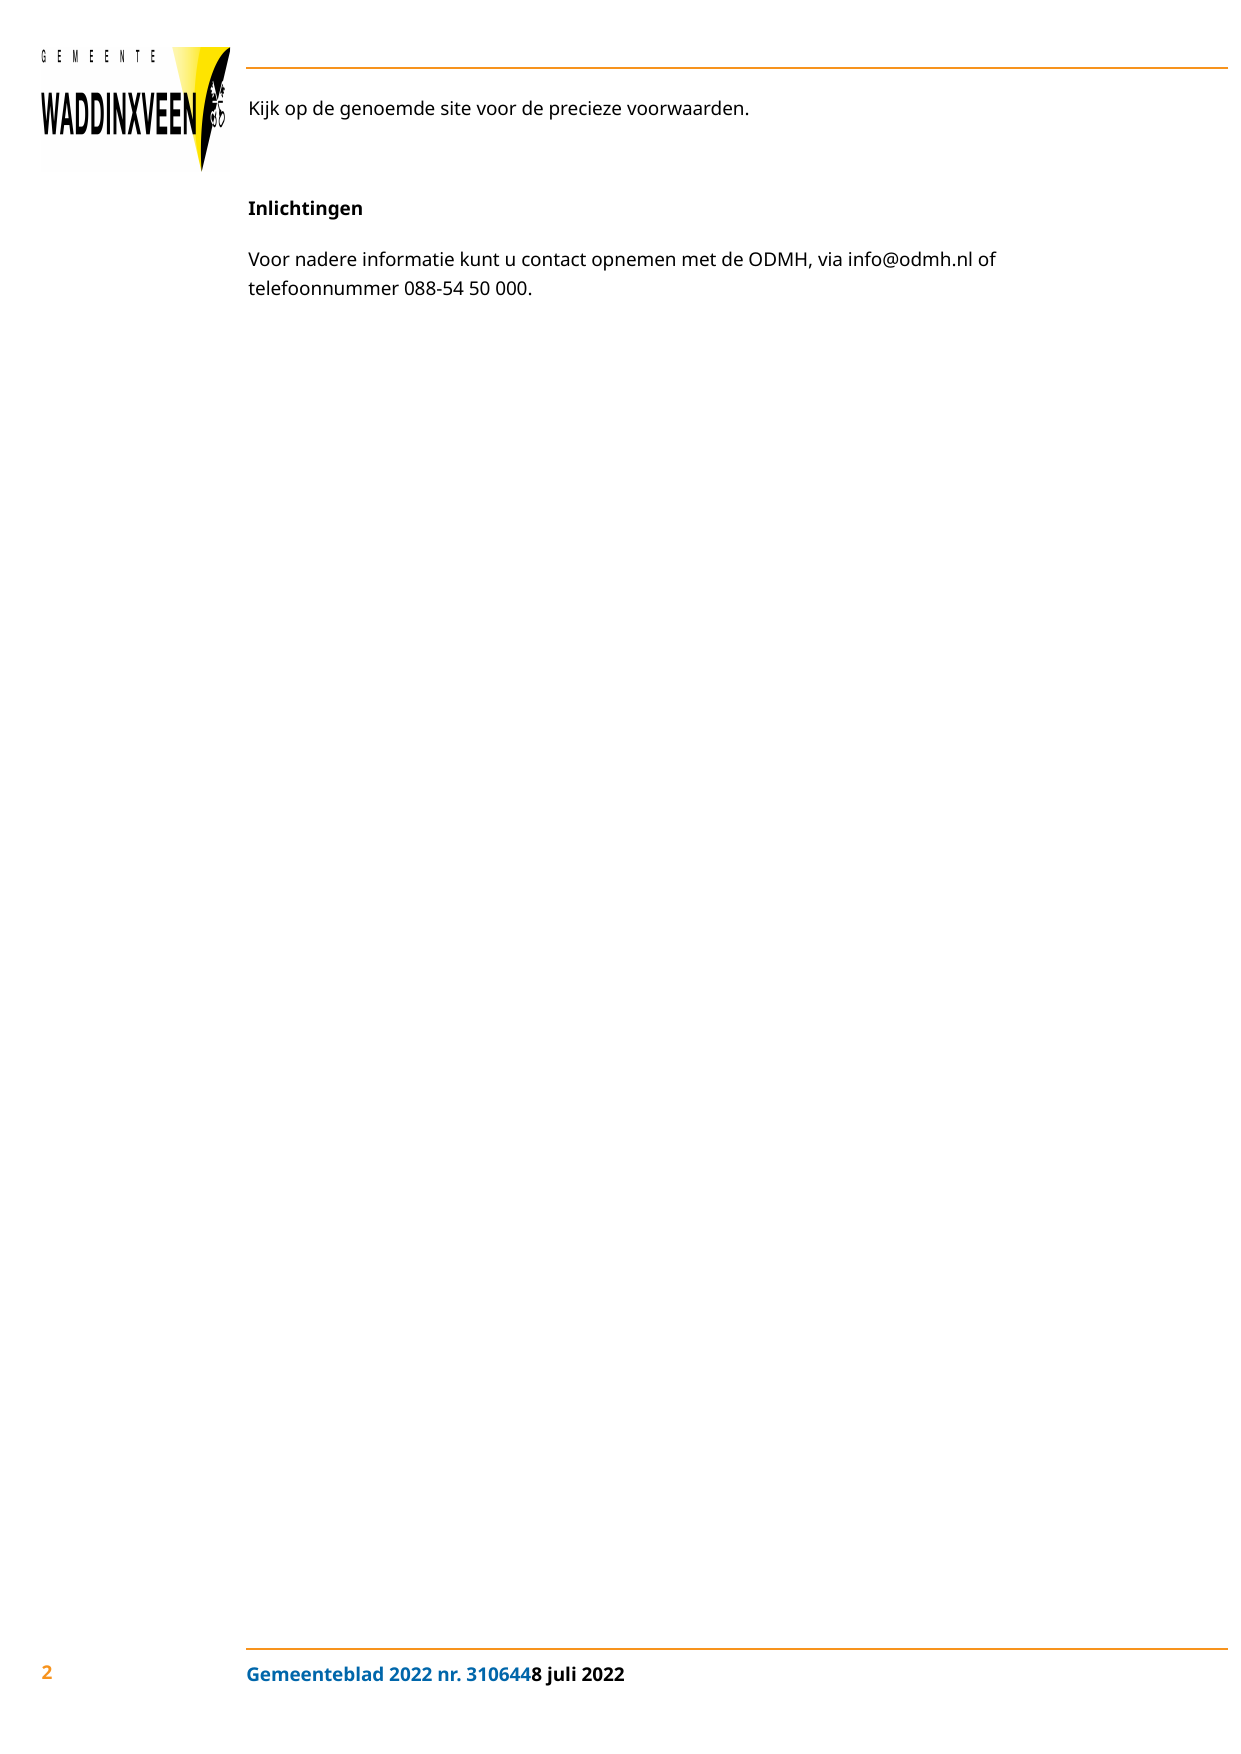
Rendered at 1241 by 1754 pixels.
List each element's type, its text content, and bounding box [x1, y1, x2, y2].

text Inlichtingen [248, 196, 1152, 221]
text Voor nadere informatie kunt u contact opnemen met de ODMH, via info@odmh.nl of telefoonnummer 088-54 50 000. [248, 246, 1152, 301]
picture [41, 47, 231, 172]
text Kijk op de genoemde site voor de precieze voorwaarden. [248, 95, 1152, 121]
